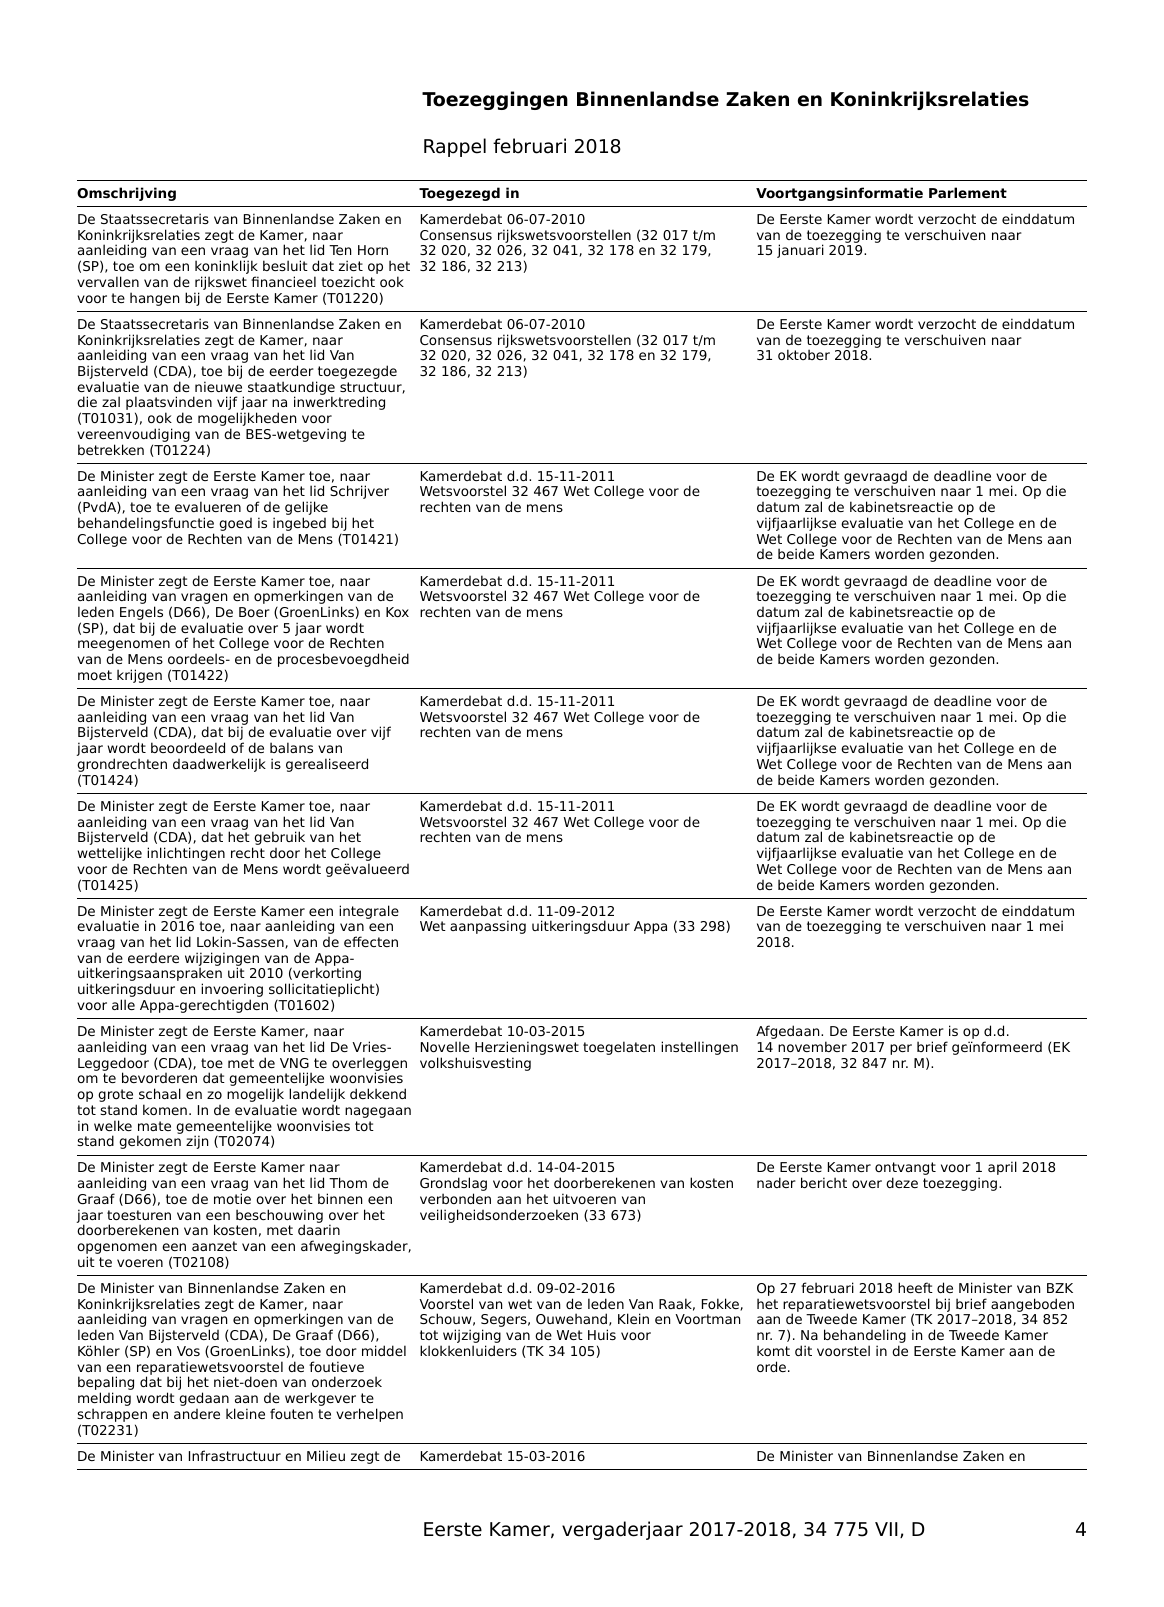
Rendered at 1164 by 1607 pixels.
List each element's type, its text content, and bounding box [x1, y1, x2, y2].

table_cell Kamerdebat d.d. 11-09-2012 Wet aanpassing uitkeringsduur Appa (33 298) [413, 899, 750, 1018]
table_cell De Staatssecretaris van Binnenlandse Zaken en Koninkrijksrelaties zegt de Kamer, naar aanleiding van een vraag van het lid Ten Horn (SP), toe om een koninklijk besluit dat ziet op het vervallen van de rijkswet financieel toezicht ook voor te hangen bij de Eerste Kamer (T01220) [77, 207, 413, 311]
table_cell De Minister zegt de Eerste Kamer naar aanleiding van een vraag van het lid Thom de Graaf (D66), toe de motie over het binnen een jaar toesturen van een beschouwing over het doorberekenen van kosten, met daarin opgenomen een aanzet van een afwegingskader, uit te voeren (T02108) [77, 1156, 413, 1275]
table_cell Kamerdebat 06-07-2010 Consensus rijkswetsvoorstellen (32 017 t/m 32 020, 32 026, 32 041, 32 178 en 32 179, 32 186, 32 213) [413, 207, 750, 311]
table_cell Kamerdebat 10-03-2015 Novelle Herzieningswet toegelaten instellingen volkshuisvesting [413, 1019, 750, 1154]
table_cell Kamerdebat 06-07-2010 Consensus rijkswetsvoorstellen (32 017 t/m 32 020, 32 026, 32 041, 32 178 en 32 179, 32 186, 32 213) [413, 312, 750, 463]
table_cell De EK wordt gevraagd de deadline voor de toezegging te verschuiven naar 1 mei. Op die datum zal de kabinetsreactie op de vijfjaarlijkse evaluatie van het College en de Wet College voor de Rechten van de Mens aan de beide Kamers worden gezonden. [750, 689, 1087, 793]
table_cell De Minister zegt de Eerste Kamer toe, naar aanleiding van een vraag van het lid Schrijver (PvdA), toe te evalueren of de gelijke behandelingsfunctie goed is ingebed bij het College voor de Rechten van de Mens (T01421) [77, 464, 413, 568]
table_cell De Minister zegt de Eerste Kamer toe, naar aanleiding van vragen en opmerkingen van de leden Engels (D66), De Boer (GroenLinks) en Kox (SP), dat bij de evaluatie over 5 jaar wordt meegenomen of het College voor de Rechten van de Mens oordeels- en de procesbevoegdheid moet krijgen (T01422) [77, 569, 413, 688]
table_cell Kamerdebat d.d. 15-11-2011 Wetsvoorstel 32 467 Wet College voor de rechten van de mens [413, 794, 750, 898]
table_cell De Eerste Kamer wordt verzocht de einddatum van de toezegging te verschuiven naar 1 mei 2018. [750, 899, 1087, 1018]
table_cell De Eerste Kamer wordt verzocht de einddatum van de toezegging te verschuiven naar 31 oktober 2018. [750, 312, 1087, 463]
table_cell De Minister zegt de Eerste Kamer toe, naar aanleiding van een vraag van het lid Van Bijsterveld (CDA), dat het gebruik van het wettelijke inlichtingen recht door het College voor de Rechten van de Mens wordt geëvalueerd (T01425) [77, 794, 413, 898]
table_cell Kamerdebat 15-03-2016 [413, 1444, 750, 1469]
table_cell De Minister van Binnenlandse Zaken en [750, 1444, 1087, 1469]
text Rappel februari 2018 [422, 136, 1087, 158]
table_header Omschrijving [77, 181, 413, 206]
table_header Toegezegd in [413, 181, 750, 206]
table_cell De Minister zegt de Eerste Kamer een integrale evaluatie in 2016 toe, naar aanleiding van een vraag van het lid Lokin-Sassen, van de effecten van de eerdere wijzigingen van de Appa-uitkeringsaanspraken uit 2010 (verkorting uitkeringsduur en invoering sollicitatieplicht) voor alle Appa-gerechtigden (T01602) [77, 899, 413, 1018]
table_cell De EK wordt gevraagd de deadline voor de toezegging te verschuiven naar 1 mei. Op die datum zal de kabinetsreactie op de vijfjaarlijkse evaluatie van het College en de Wet College voor de Rechten van de Mens aan de beide Kamers worden gezonden. [750, 569, 1087, 688]
table_cell Afgedaan. De Eerste Kamer is op d.d. 14 november 2017 per brief geïnformeerd (EK 2017–2018, 32 847 nr. M). [750, 1019, 1087, 1154]
table_cell Op 27 februari 2018 heeft de Minister van BZK het reparatiewetsvoorstel bij brief aangeboden aan de Tweede Kamer (TK 2017–2018, 34 852 nr. 7). Na behandeling in de Tweede Kamer komt dit voorstel in de Eerste Kamer aan de orde. [750, 1276, 1087, 1443]
table_cell Kamerdebat d.d. 15-11-2011 Wetsvoorstel 32 467 Wet College voor de rechten van de mens [413, 464, 750, 568]
table_header Voortgangsinformatie Parlement [750, 181, 1087, 206]
table_cell De EK wordt gevraagd de deadline voor de toezegging te verschuiven naar 1 mei. Op die datum zal de kabinetsreactie op de vijfjaarlijkse evaluatie van het College en de Wet College voor de Rechten van de Mens aan de beide Kamers worden gezonden. [750, 794, 1087, 898]
table_cell De Minister van Binnenlandse Zaken en Koninkrijksrelaties zegt de Kamer, naar aanleiding van vragen en opmerkingen van de leden Van Bijsterveld (CDA), De Graaf (D66), Köhler (SP) en Vos (GroenLinks), toe door middel van een reparatiewetsvoorstel de foutieve bepaling dat bij het niet-doen van onderzoek melding wordt gedaan aan de werkgever te schrappen en andere kleine fouten te verhelpen (T02231) [77, 1276, 413, 1443]
table_cell De Eerste Kamer ontvangt voor 1 april 2018 nader bericht over deze toezegging. [750, 1156, 1087, 1275]
table_cell Kamerdebat d.d. 09-02-2016 Voorstel van wet van de leden Van Raak, Fokke, Schouw, Segers, Ouwehand, Klein en Voortman tot wijziging van de Wet Huis voor klokkenluiders (TK 34 105) [413, 1276, 750, 1443]
table_cell De EK wordt gevraagd de deadline voor de toezegging te verschuiven naar 1 mei. Op die datum zal de kabinetsreactie op de vijfjaarlijkse evaluatie van het College en de Wet College voor de Rechten van de Mens aan de beide Kamers worden gezonden. [750, 464, 1087, 568]
table_cell De Minister zegt de Eerste Kamer toe, naar aanleiding van een vraag van het lid Van Bijsterveld (CDA), dat bij de evaluatie over vijf jaar wordt beoordeeld of de balans van grondrechten daadwerkelijk is gerealiseerd (T01424) [77, 689, 413, 793]
table_cell De Staatssecretaris van Binnenlandse Zaken en Koninkrijksrelaties zegt de Kamer, naar aanleiding van een vraag van het lid Van Bijsterveld (CDA), toe bij de eerder toegezegde evaluatie van de nieuwe staatkundige structuur, die zal plaatsvinden vijf jaar na inwerktreding (T01031), ook de mogelijkheden voor vereenvoudiging van de BES-wetgeving te betrekken (T01224) [77, 312, 413, 463]
table_cell Kamerdebat d.d. 15-11-2011 Wetsvoorstel 32 467 Wet College voor de rechten van de mens [413, 689, 750, 793]
table_cell De Minister zegt de Eerste Kamer, naar aanleiding van een vraag van het lid De Vries-Leggedoor (CDA), toe met de VNG te overleggen om te bevorderen dat gemeentelijke woonvisies op grote schaal en zo mogelijk landelijk dekkend tot stand komen. In de evaluatie wordt nagegaan in welke mate gemeentelijke woonvisies tot stand gekomen zijn (T02074) [77, 1019, 413, 1154]
table_cell Kamerdebat d.d. 15-11-2011 Wetsvoorstel 32 467 Wet College voor de rechten van de mens [413, 569, 750, 688]
table_cell Kamerdebat d.d. 14-04-2015 Grondslag voor het doorberekenen van kosten verbonden aan het uitvoeren van veiligheidsonderzoeken (33 673) [413, 1156, 750, 1275]
table_cell De Eerste Kamer wordt verzocht de einddatum van de toezegging te verschuiven naar 15 januari 2019. [750, 207, 1087, 311]
subtitle Toezeggingen Binnenlandse Zaken en Koninkrijksrelaties [422, 89, 1087, 111]
table_cell De Minister van Infrastructuur en Milieu zegt de [77, 1444, 413, 1469]
